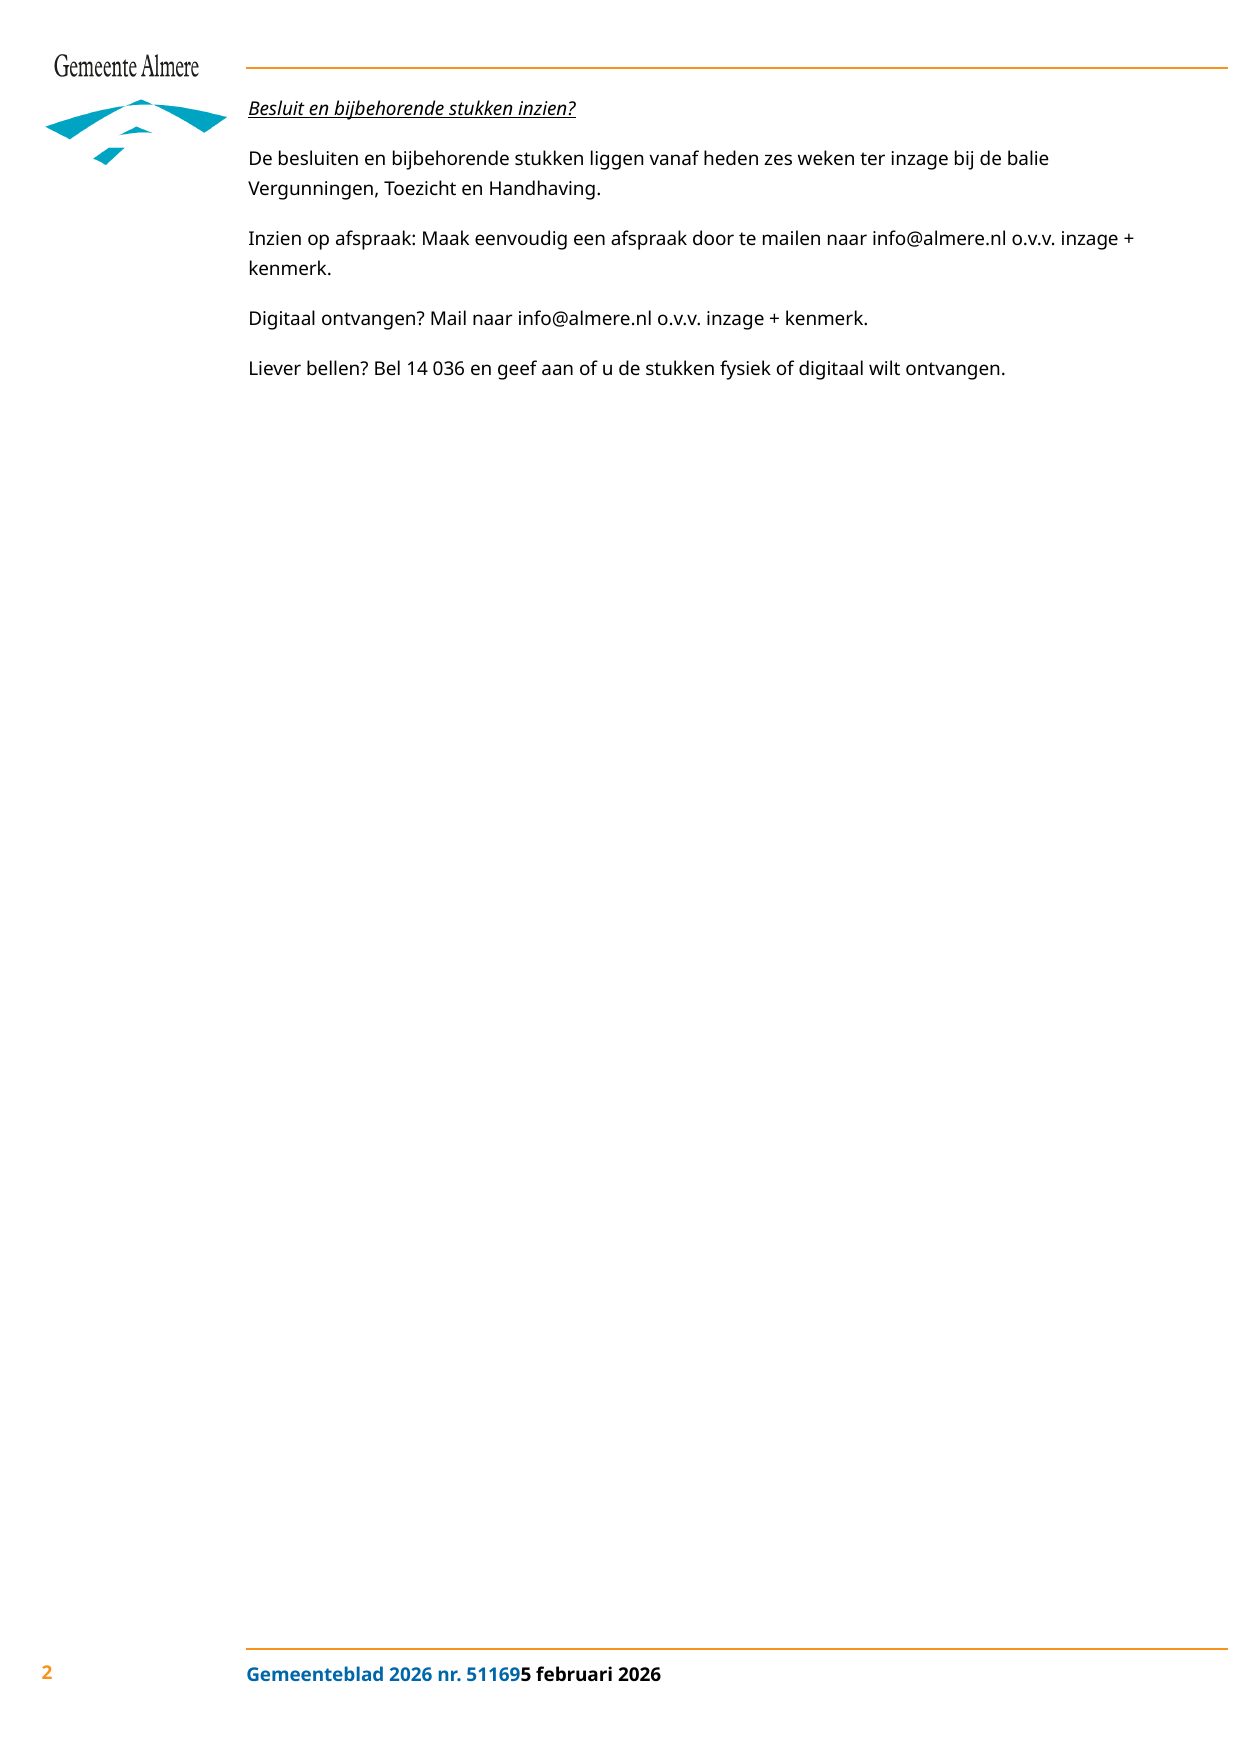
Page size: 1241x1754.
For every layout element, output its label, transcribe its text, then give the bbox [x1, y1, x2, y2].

picture [41, 47, 231, 172]
text Besluit en bijbehorende stukken inzien? [248, 95, 1152, 121]
text Digitaal ontvangen? Mail naar info@almere.nl o.v.v. inzage + kenmerk. [248, 305, 1152, 331]
text Liever bellen? Bel 14 036 en geef aan of u de stukken fysiek of digitaal wilt ontvangen. [248, 356, 1152, 381]
text De besluiten en bijbehorende stukken liggen vanaf heden zes weken ter inzage bij de balie Vergunningen, Toezicht en Handhaving. [248, 145, 1152, 201]
text Inzien op afspraak: Maak eenvoudig een afspraak door te mailen naar info@almere.nl o.v.v. inzage + kenmerk. [248, 225, 1152, 281]
